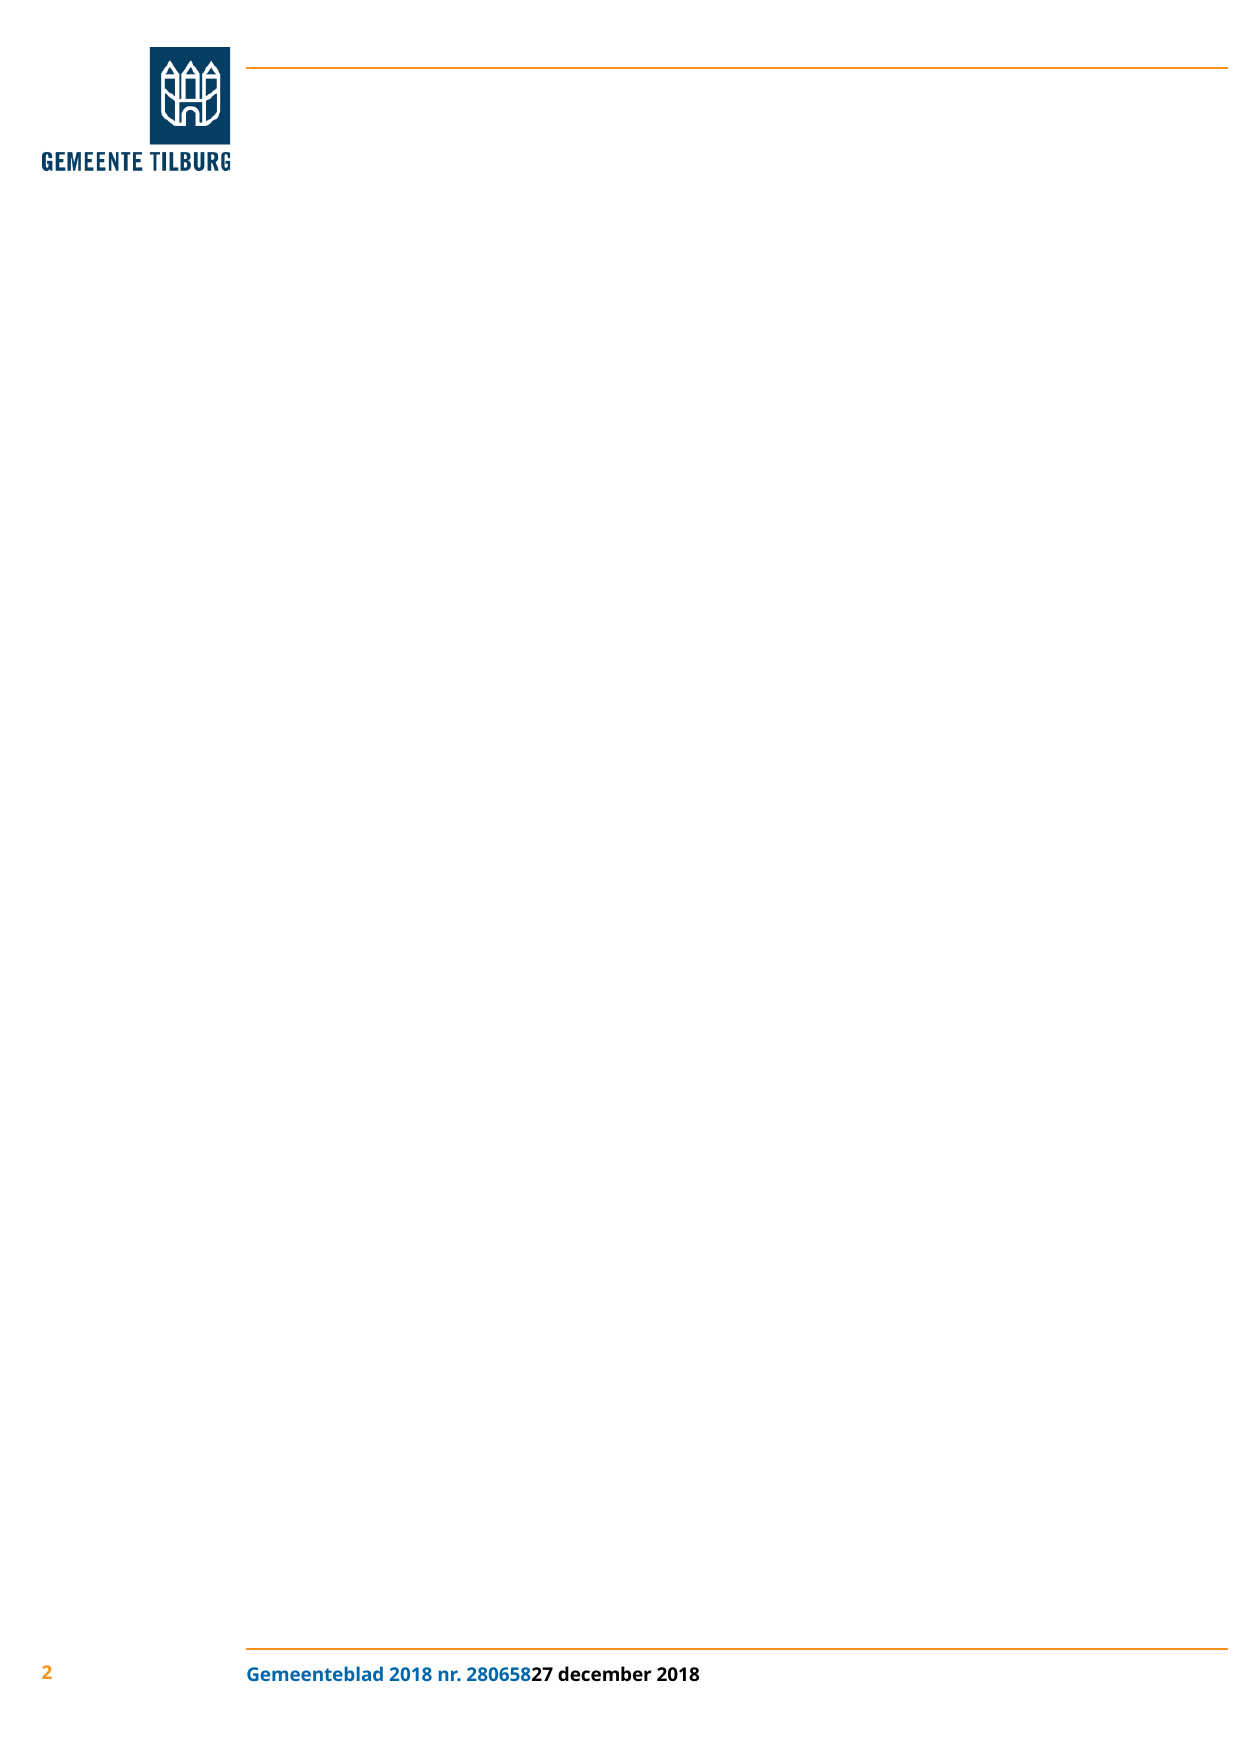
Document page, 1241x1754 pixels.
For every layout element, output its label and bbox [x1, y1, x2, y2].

picture [41, 47, 231, 172]
